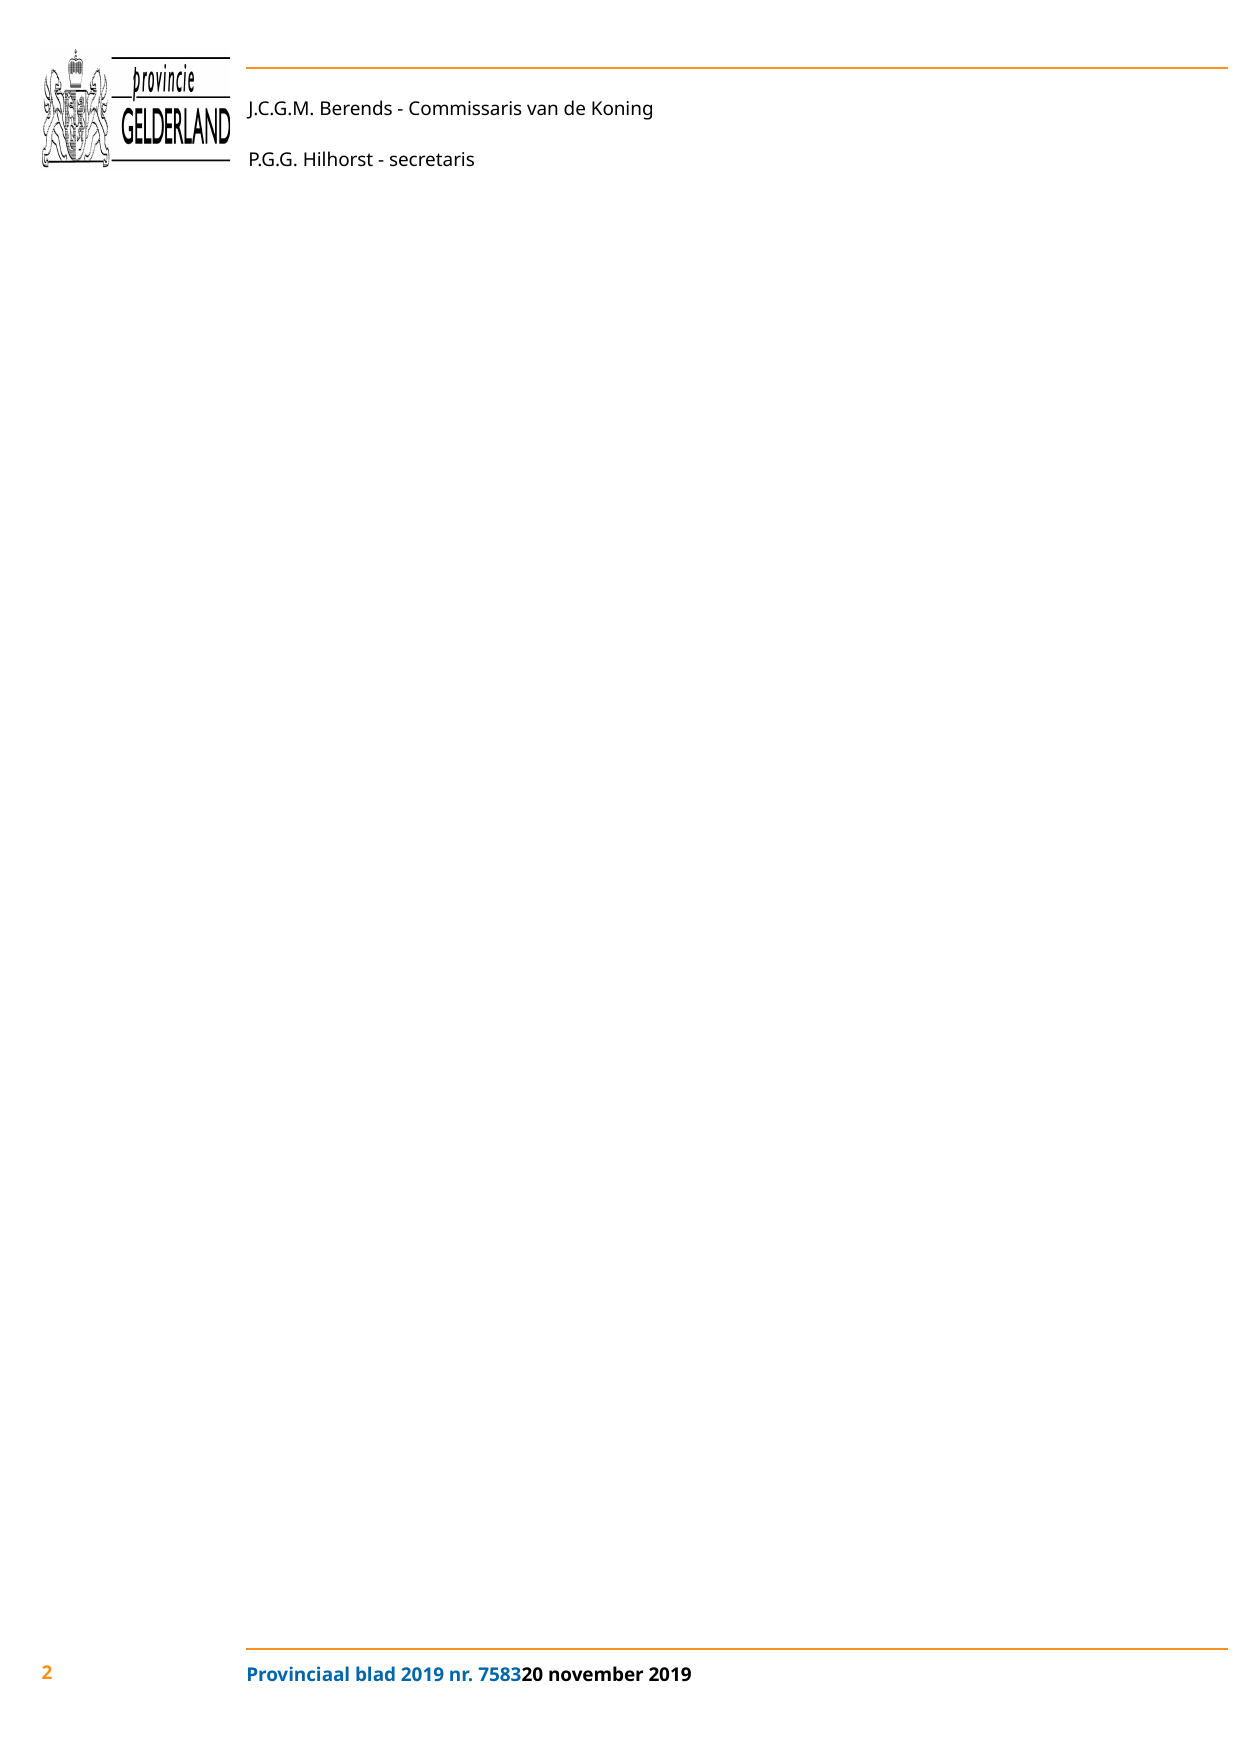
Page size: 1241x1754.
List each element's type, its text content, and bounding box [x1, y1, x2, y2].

text J.C.G.M. Berends - Commissaris van de Koning [248, 95, 1152, 121]
picture [41, 47, 231, 172]
text P.G.G. Hilhorst - secretaris [248, 146, 1152, 172]
